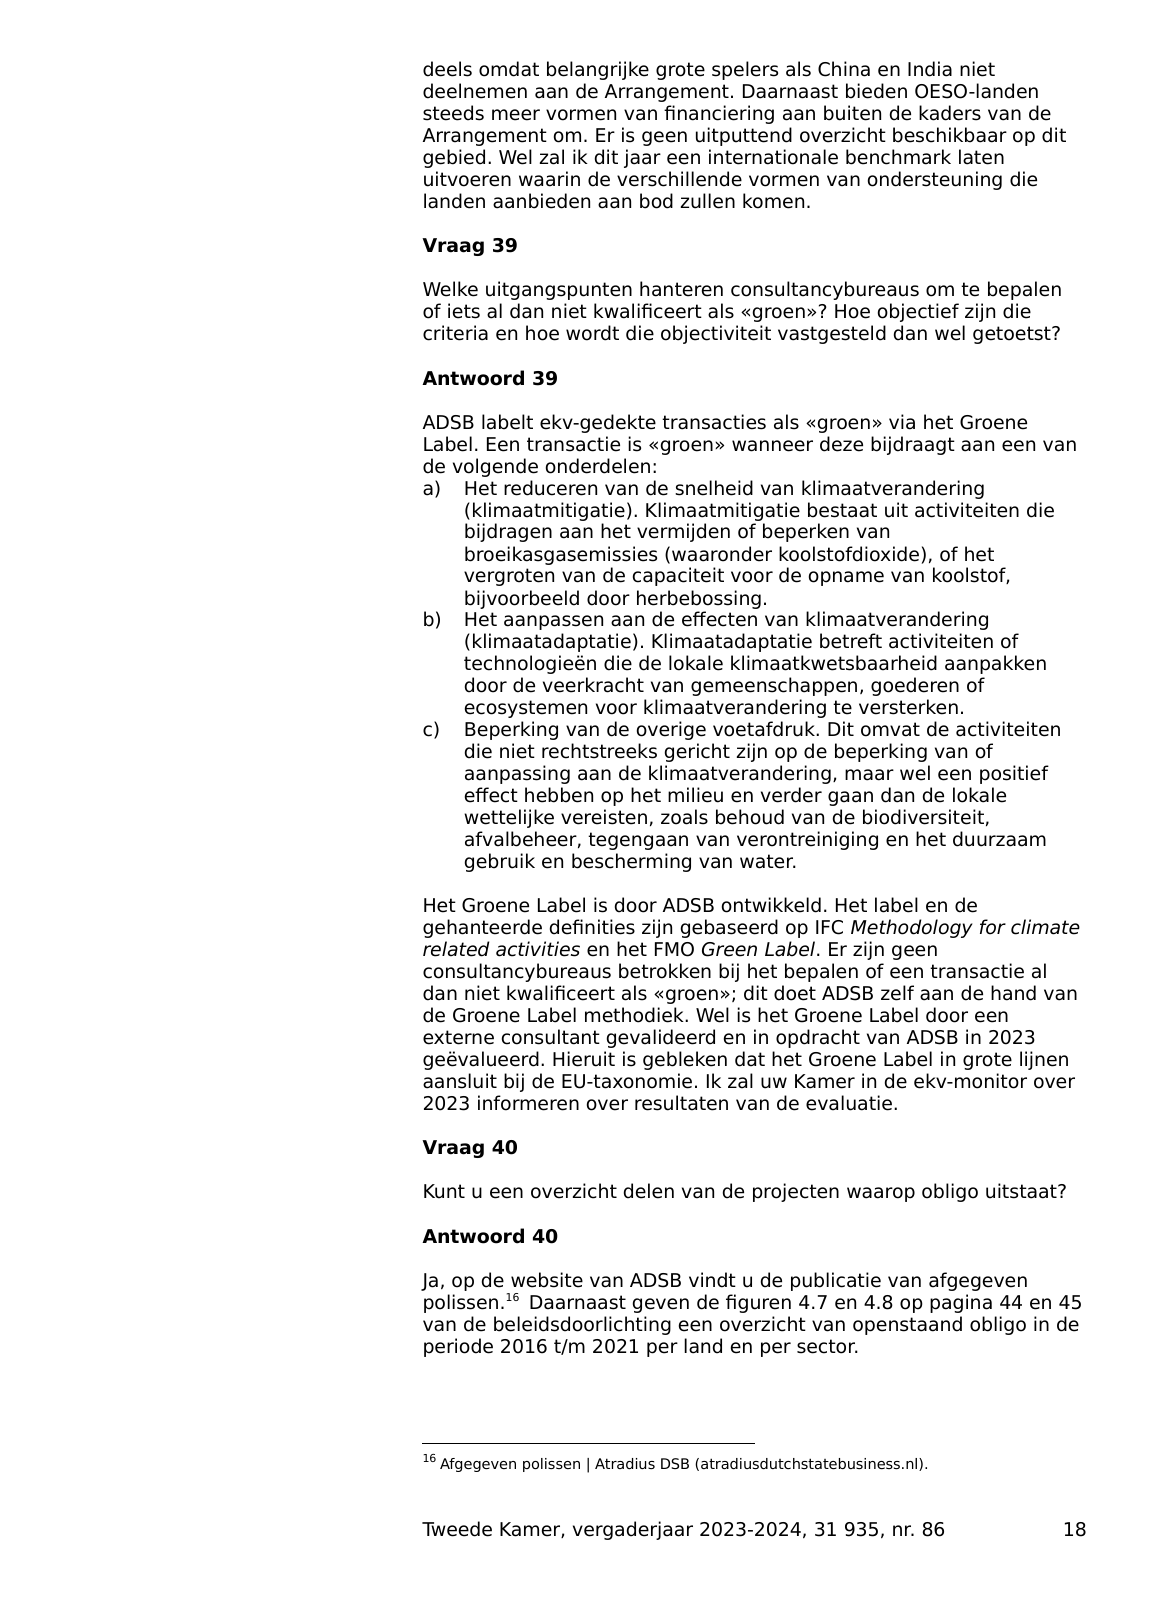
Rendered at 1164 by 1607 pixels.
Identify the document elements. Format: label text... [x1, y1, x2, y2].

text b) Het aanpassen aan de effecten van klimaatverandering (klimaatadaptatie). Klimaatadaptatie betreft activiteiten of technologieën die de lokale klimaatkwetsbaarheid aanpakken door de veerkracht van gemeenschappen, goederen of ecosystemen voor klimaatverandering te versterken. [422, 609, 1087, 719]
text ADSB labelt ekv-gedekte transacties als «groen» via het Groene Label. Een transactie is «groen» wanneer deze bijdraagt aan een van de volgende onderdelen: [422, 412, 1087, 477]
subtitle Antwoord 39 [422, 367, 1087, 389]
text c) Beperking van de overige voetafdruk. Dit omvat de activiteiten die niet rechtstreeks gericht zijn op de beperking van of aanpassing aan de klimaatverandering, maar wel een positief effect hebben op het milieu en verder gaan dan de lokale wettelijke vereisten, zoals behoud van de biodiversiteit, afvalbeheer, tegengaan van verontreiniging en het duurzaam gebruik en bescherming van water. [422, 719, 1087, 873]
text Kunt u een overzicht delen van de projecten waarop obligo uitstaat? [422, 1181, 1087, 1203]
text deels omdat belangrijke grote spelers als China en India niet deelnemen aan de Arrangement. Daarnaast bieden OESO-landen steeds meer vormen van financiering aan buiten de kaders van de Arrangement om. Er is geen uitputtend overzicht beschikbaar op dit gebied. Wel zal ik dit jaar een internationale benchmark laten uitvoeren waarin de verschillende vormen van ondersteuning die landen aanbieden aan bod zullen komen. [422, 59, 1087, 213]
subtitle Vraag 39 [422, 235, 1087, 257]
subtitle Vraag 40 [422, 1137, 1087, 1159]
text Het Groene Label is door ADSB ontwikkeld. Het label en de gehanteerde definities zijn gebaseerd op IFC Methodology for climate related activities en het FMO Green Label. Er zijn geen consultancybureaus betrokken bij het bepalen of een transactie al dan niet kwalificeert als «groen»; dit doet ADSB zelf aan de hand van de Groene Label methodiek. Wel is het Groene Label door een externe consultant gevalideerd en in opdracht van ADSB in 2023 geëvalueerd. Hieruit is gebleken dat het Groene Label in grote lijnen aansluit bij de EU-taxonomie. Ik zal uw Kamer in de ekv-monitor over 2023 informeren over resultaten van de evaluatie. [422, 895, 1087, 1115]
text Afgegeven polissen | Atradius DSB (atradiusdutchstatebusiness.nl). [422, 1452, 1087, 1474]
text Ja, op de website van ADSB vindt u de publicatie van afgegeven polissen. Daarnaast geven de figuren 4.7 en 4.8 op pagina 44 en 45 van de beleidsdoorlichting een overzicht van openstaand obligo in de periode 2016 t/m 2021 per land en per sector. [422, 1270, 1087, 1358]
text Welke uitgangspunten hanteren consultancybureaus om te bepalen of iets al dan niet kwalificeert als «groen»? Hoe objectief zijn die criteria en hoe wordt die objectiviteit vastgesteld dan wel getoetst? [422, 279, 1087, 345]
text a) Het reduceren van de snelheid van klimaatverandering (klimaatmitigatie). Klimaatmitigatie bestaat uit activiteiten die bijdragen aan het vermijden of beperken van broeikasgasemissies (waaronder koolstofdioxide), of het vergroten van de capaciteit voor de opname van koolstof, bijvoorbeeld door herbebossing. [422, 477, 1087, 609]
subtitle Antwoord 40 [422, 1226, 1087, 1248]
